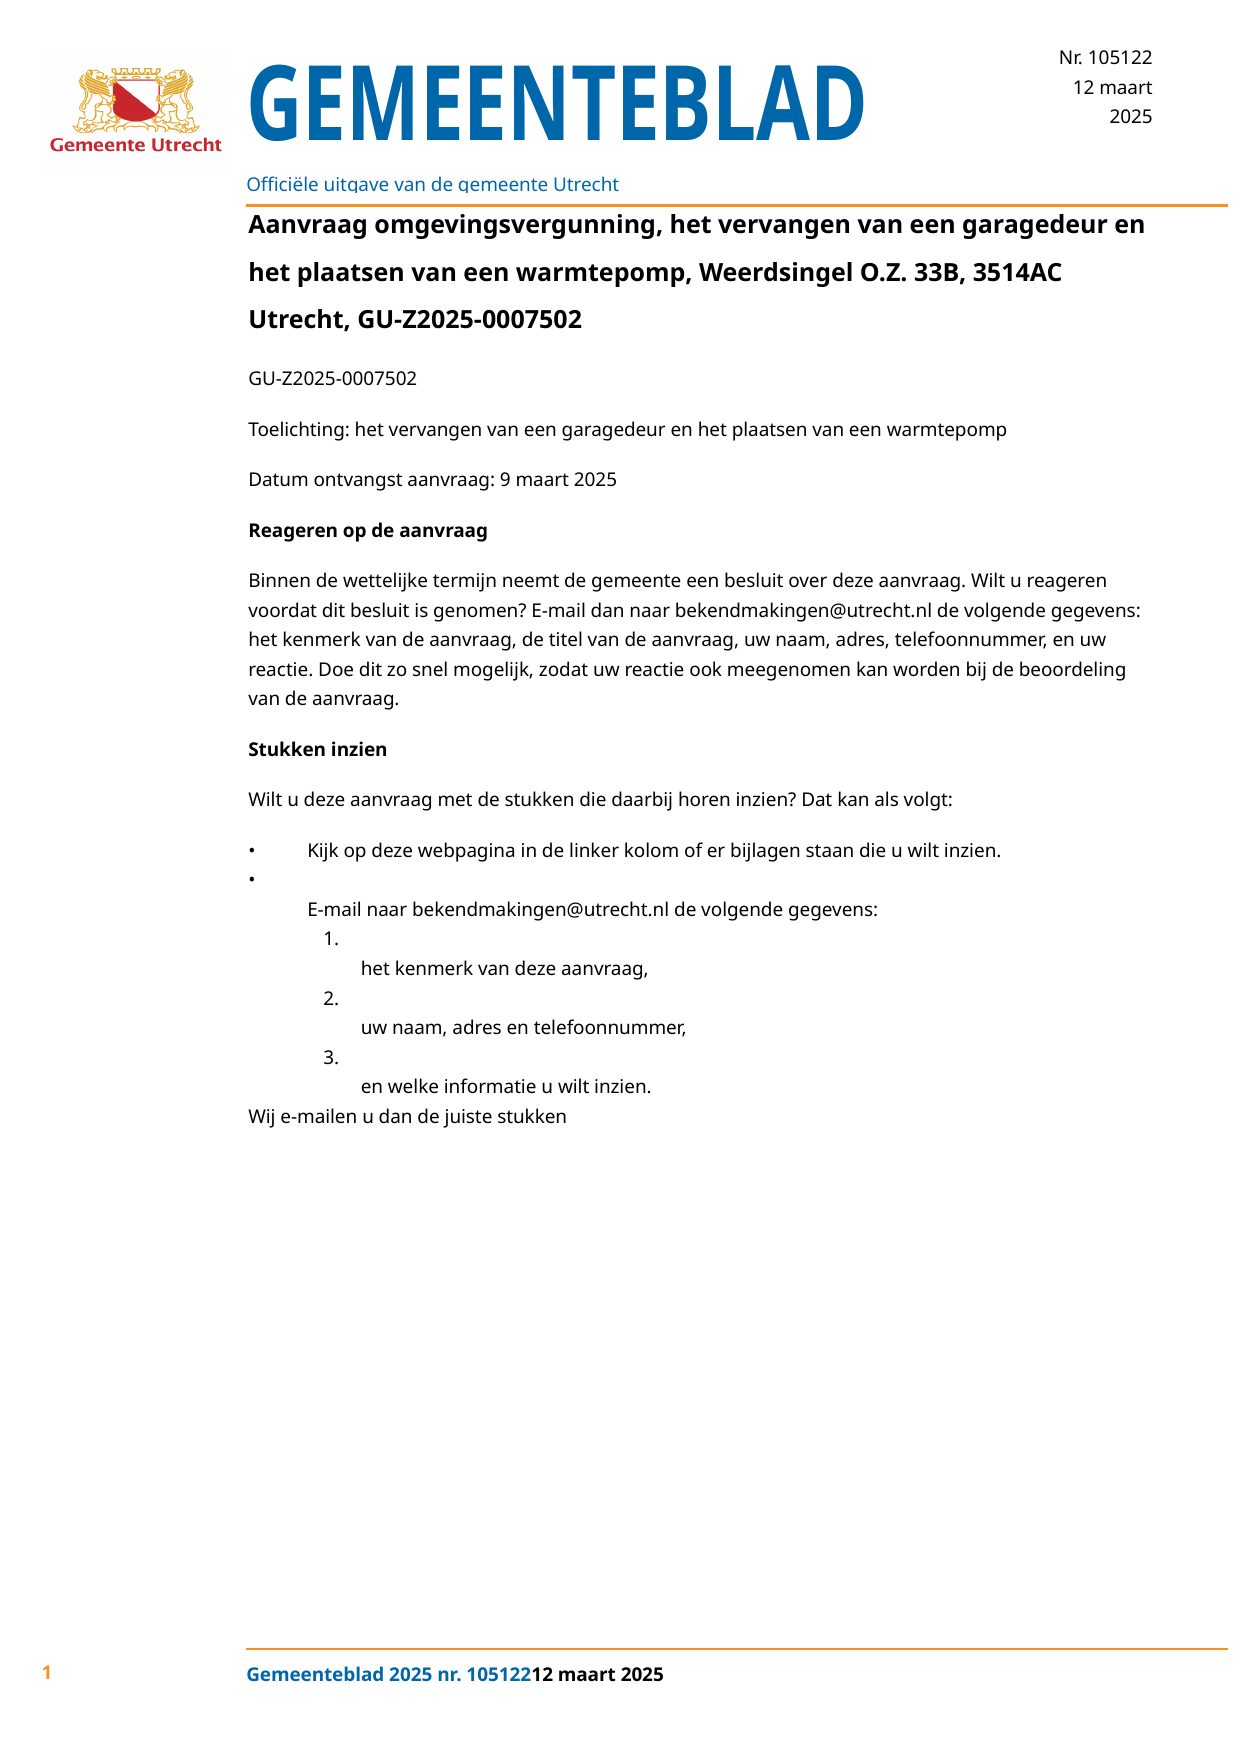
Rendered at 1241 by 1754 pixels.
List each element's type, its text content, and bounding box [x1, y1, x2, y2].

list uw naam, adres en telefoonnummer, [323, 1014, 1152, 1040]
text Aanvraag omgevingsvergunning, het vervangen van een garagedeur en het plaatsen van een warmtepomp, Weerdsingel O.Z. 33B, 3514AC Utrecht, GU-Z2025-0007502 [248, 207, 1152, 336]
text Stukken inzien [248, 736, 1152, 762]
picture [41, 47, 231, 172]
text Wij e-mailen u dan de juiste stukken [248, 1103, 1152, 1129]
text Reageren op de aanvraag [248, 517, 1152, 542]
text Binnen de wettelijke termijn neemt de gemeente een besluit over deze aanvraag. Wilt u reageren voordat dit besluit is genomen? E-mail dan naar bekendmakingen@utrecht.nl de volgende gegevens: het kenmerk van de aanvraag, de titel van de aanvraag, uw naam, adres, telefoonnummer, en uw reactie. Doe dit zo snel mogelijk, zodat uw reactie ook meegenomen kan worden bij de beoordeling van de aanvraag. [248, 567, 1152, 711]
text Datum ontvangst aanvraag: 9 maart 2025 [248, 466, 1152, 492]
text Toelichting: het vervangen van een garagedeur en het plaatsen van een warmtepomp [248, 416, 1152, 442]
text Wilt u deze aanvraag met de stukken die daarbij horen inzien? Dat kan als volgt: [248, 786, 1152, 812]
list en welke informatie u wilt inzien. [323, 1073, 1152, 1099]
text GU-Z2025-0007502 [248, 366, 1152, 391]
list Kijk op deze webpagina in de linker kolom of er bijlagen staan die u wilt inzien. [248, 837, 1152, 862]
list het kenmerk van deze aanvraag, [323, 955, 1152, 981]
list E-mail naar bekendmakingen@utrecht.nl de volgende gegevens: [248, 896, 1152, 922]
